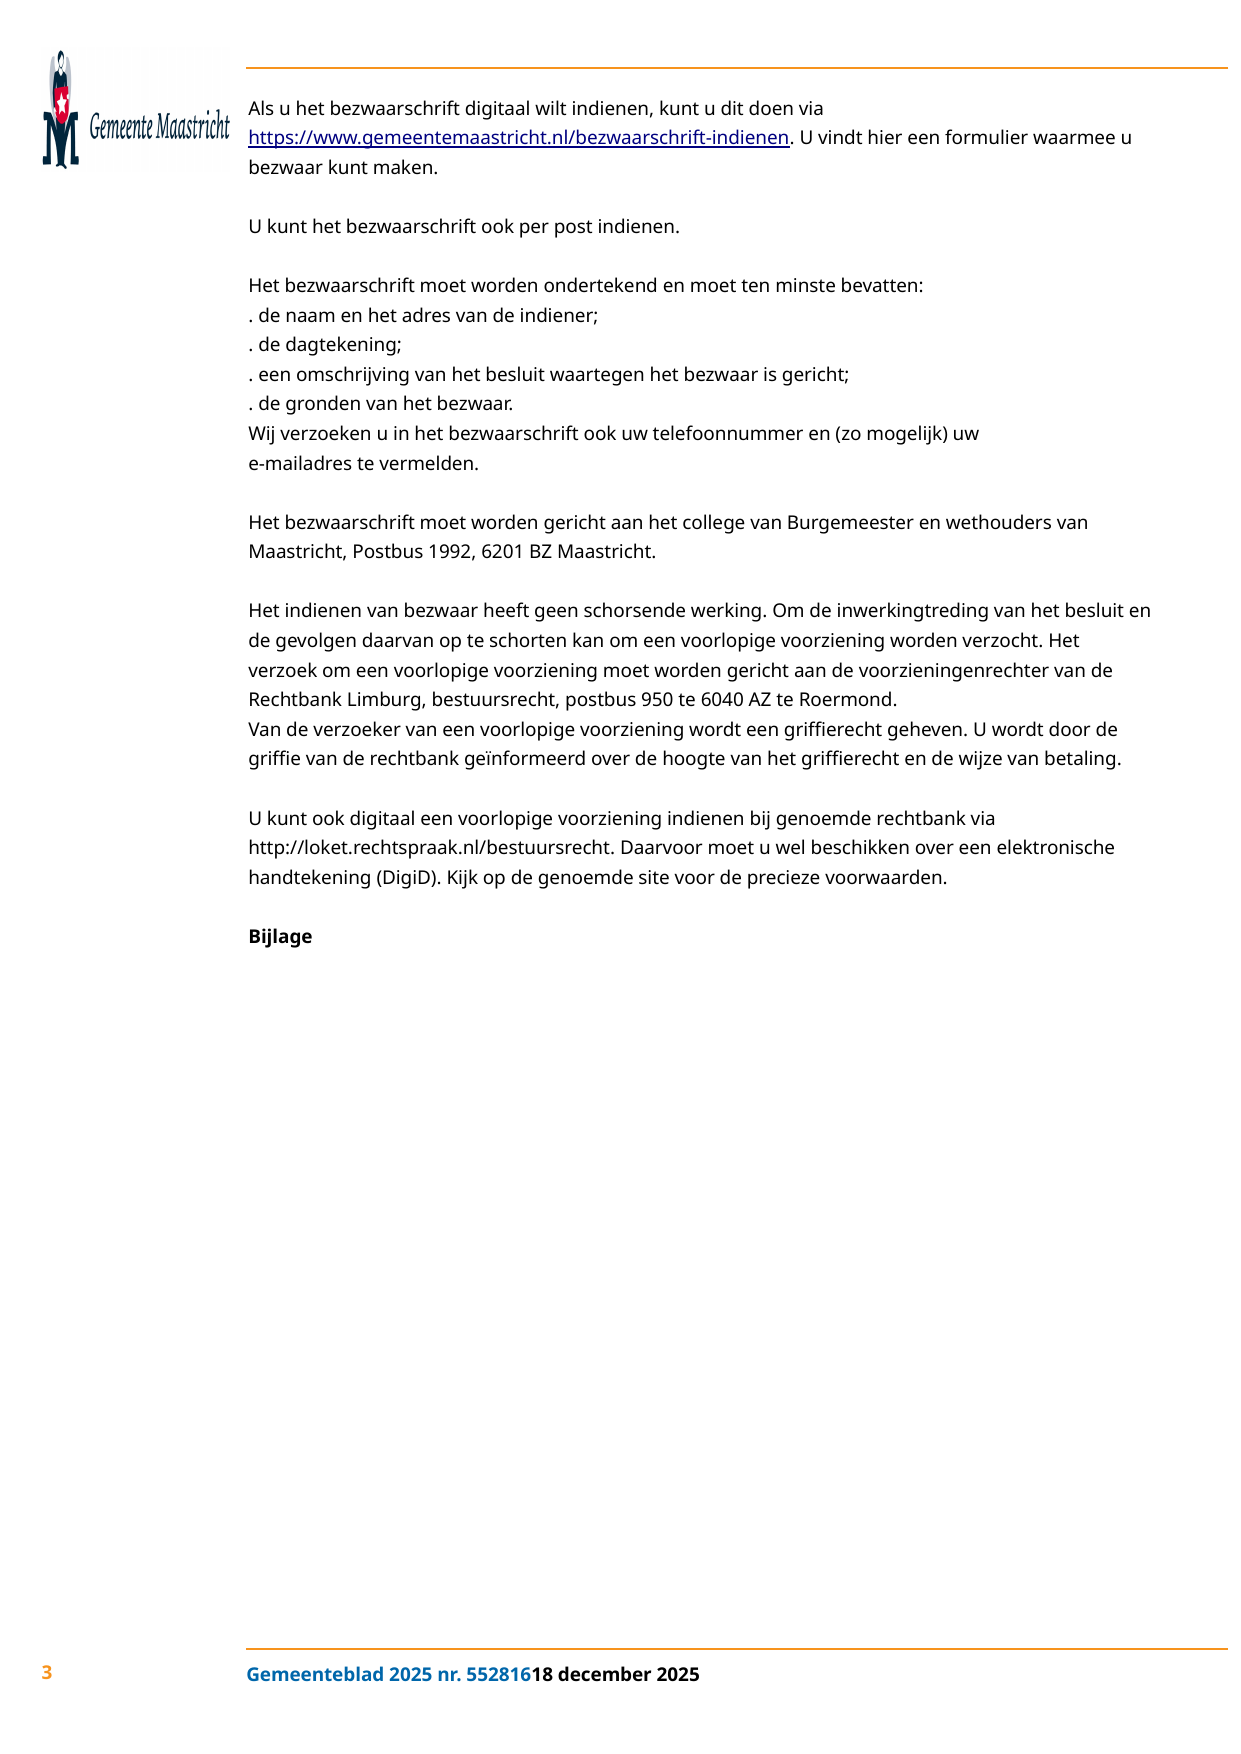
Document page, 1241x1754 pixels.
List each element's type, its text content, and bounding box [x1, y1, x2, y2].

text . de gronden van het bezwaar. [248, 391, 1152, 416]
text e-mailadres te vermelden. [248, 450, 1152, 476]
text Het bezwaarschrift moet worden ondertekend en moet ten minste bevatten: [248, 272, 1152, 298]
text Als u het bezwaarschrift digitaal wilt indienen, kunt u dit doen via https://www.gemeentemaastricht.nl/bezwaarschrift-indienen. U vindt hier een formulier waarmee u bezwaar kunt maken. [248, 95, 1152, 180]
text . de dagtekening; [248, 331, 1152, 357]
text U kunt het bezwaarschrift ook per post indienen. [248, 213, 1152, 239]
picture [41, 47, 231, 172]
text Het bezwaarschrift moet worden gericht aan het college van Burgemeester en wethouders van Maastricht, Postbus 1992, 6201 BZ Maastricht. [248, 509, 1152, 564]
text Wij verzoeken u in het bezwaarschrift ook uw telefoonnummer en (zo mogelijk) uw [248, 420, 1152, 446]
text Van de verzoeker van een voorlopige voorziening wordt een griffierecht geheven. U wordt door de griffie van de rechtbank geïnformeerd over de hoogte van het griffierecht en de wijze van betaling. [248, 716, 1152, 771]
text U kunt ook digitaal een voorlopige voorziening indienen bij genoemde rechtbank via http://loket.rechtspraak.nl/bestuursrecht. Daarvoor moet u wel beschikken over een elektronische handtekening (DigiD). Kijk op de genoemde site voor de precieze voorwaarden. [248, 805, 1152, 890]
text . de naam en het adres van de indiener; [248, 302, 1152, 328]
text . een omschrijving van het besluit waartegen het bezwaar is gericht; [248, 361, 1152, 387]
text Het indienen van bezwaar heeft geen schorsende werking. Om de inwerkingtreding van het besluit en de gevolgen daarvan op te schorten kan om een voorlopige voorziening worden verzocht. Het verzoek om een voorlopige voorziening moet worden gericht aan de voorzieningenrechter van de Rechtbank Limburg, bestuursrecht, postbus 950 te 6040 AZ te Roermond. [248, 598, 1152, 712]
text Bijlage [248, 923, 1152, 949]
